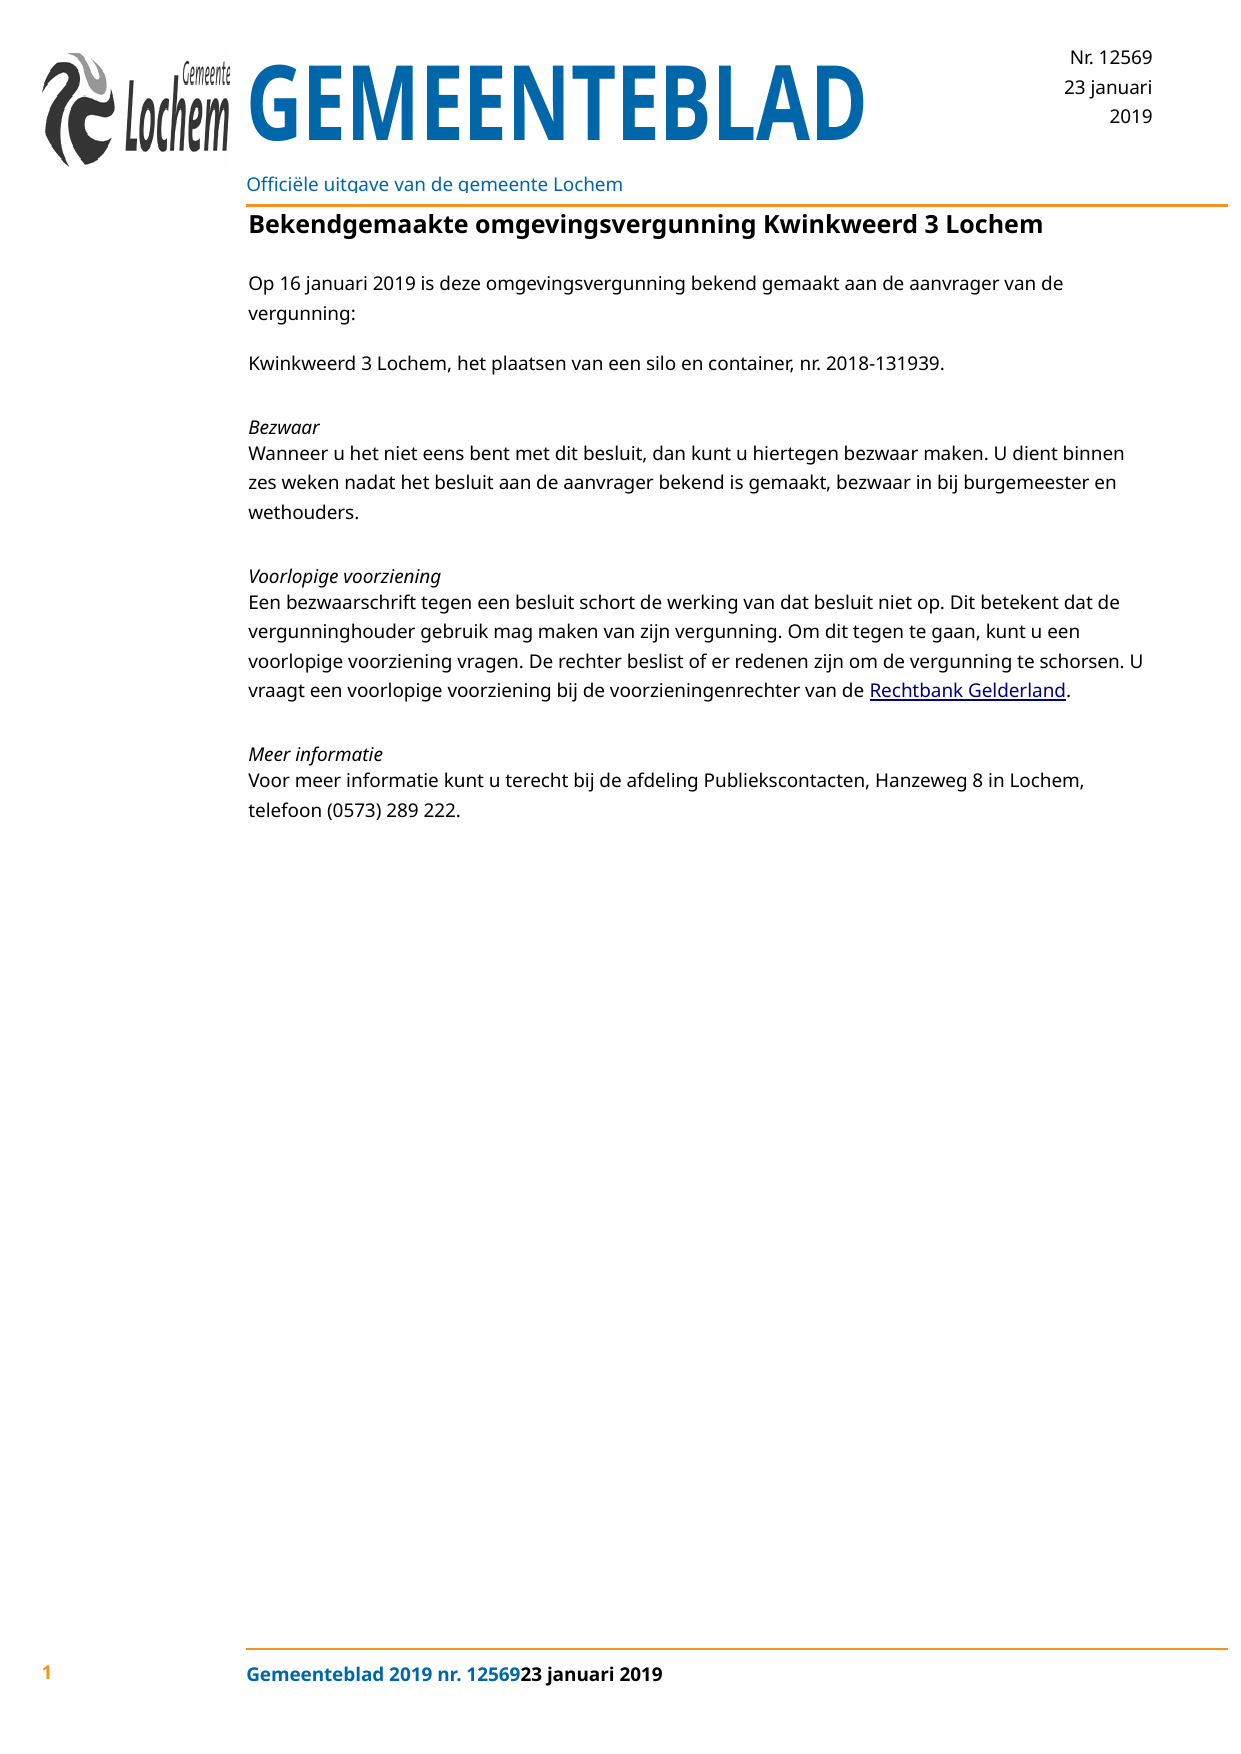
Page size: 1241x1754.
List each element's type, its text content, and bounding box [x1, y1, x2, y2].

text Bekendgemaakte omgevingsvergunning Kwinkweerd 3 Lochem [248, 207, 1152, 241]
text Bezwaar [248, 414, 1152, 440]
text Meer informatie [248, 742, 1152, 767]
text Wanneer u het niet eens bent met dit besluit, dan kunt u hiertegen bezwaar maken. U dient binnen zes weken nadat het besluit aan de aanvrager bekend is gemaakt, bezwaar in bij burgemeester en wethouders. [248, 440, 1152, 525]
text Op 16 januari 2019 is deze omgevingsvergunning bekend gemaakt aan de aanvrager van de vergunning: [248, 270, 1152, 326]
text Een bezwaarschrift tegen een besluit schort de werking van dat besluit niet op. Dit betekent dat de vergunninghouder gebruik mag maken van zijn vergunning. Om dit tegen te gaan, kunt u een voorlopige voorziening vragen. De rechter beslist of er redenen zijn om de vergunning te schorsen. U vraagt een voorlopige voorziening bij de voorzieningenrechter van de Rechtbank Gelderland. [248, 589, 1152, 703]
text Kwinkweerd 3 Lochem, het plaatsen van een silo en container, nr. 2018-131939. [248, 350, 1152, 376]
text Voorlopige voorziening [248, 563, 1152, 589]
text Voor meer informatie kunt u terecht bij de afdeling Publiekscontacten, Hanzeweg 8 in Lochem, telefoon (0573) 289 222. [248, 767, 1152, 823]
picture [41, 47, 231, 172]
